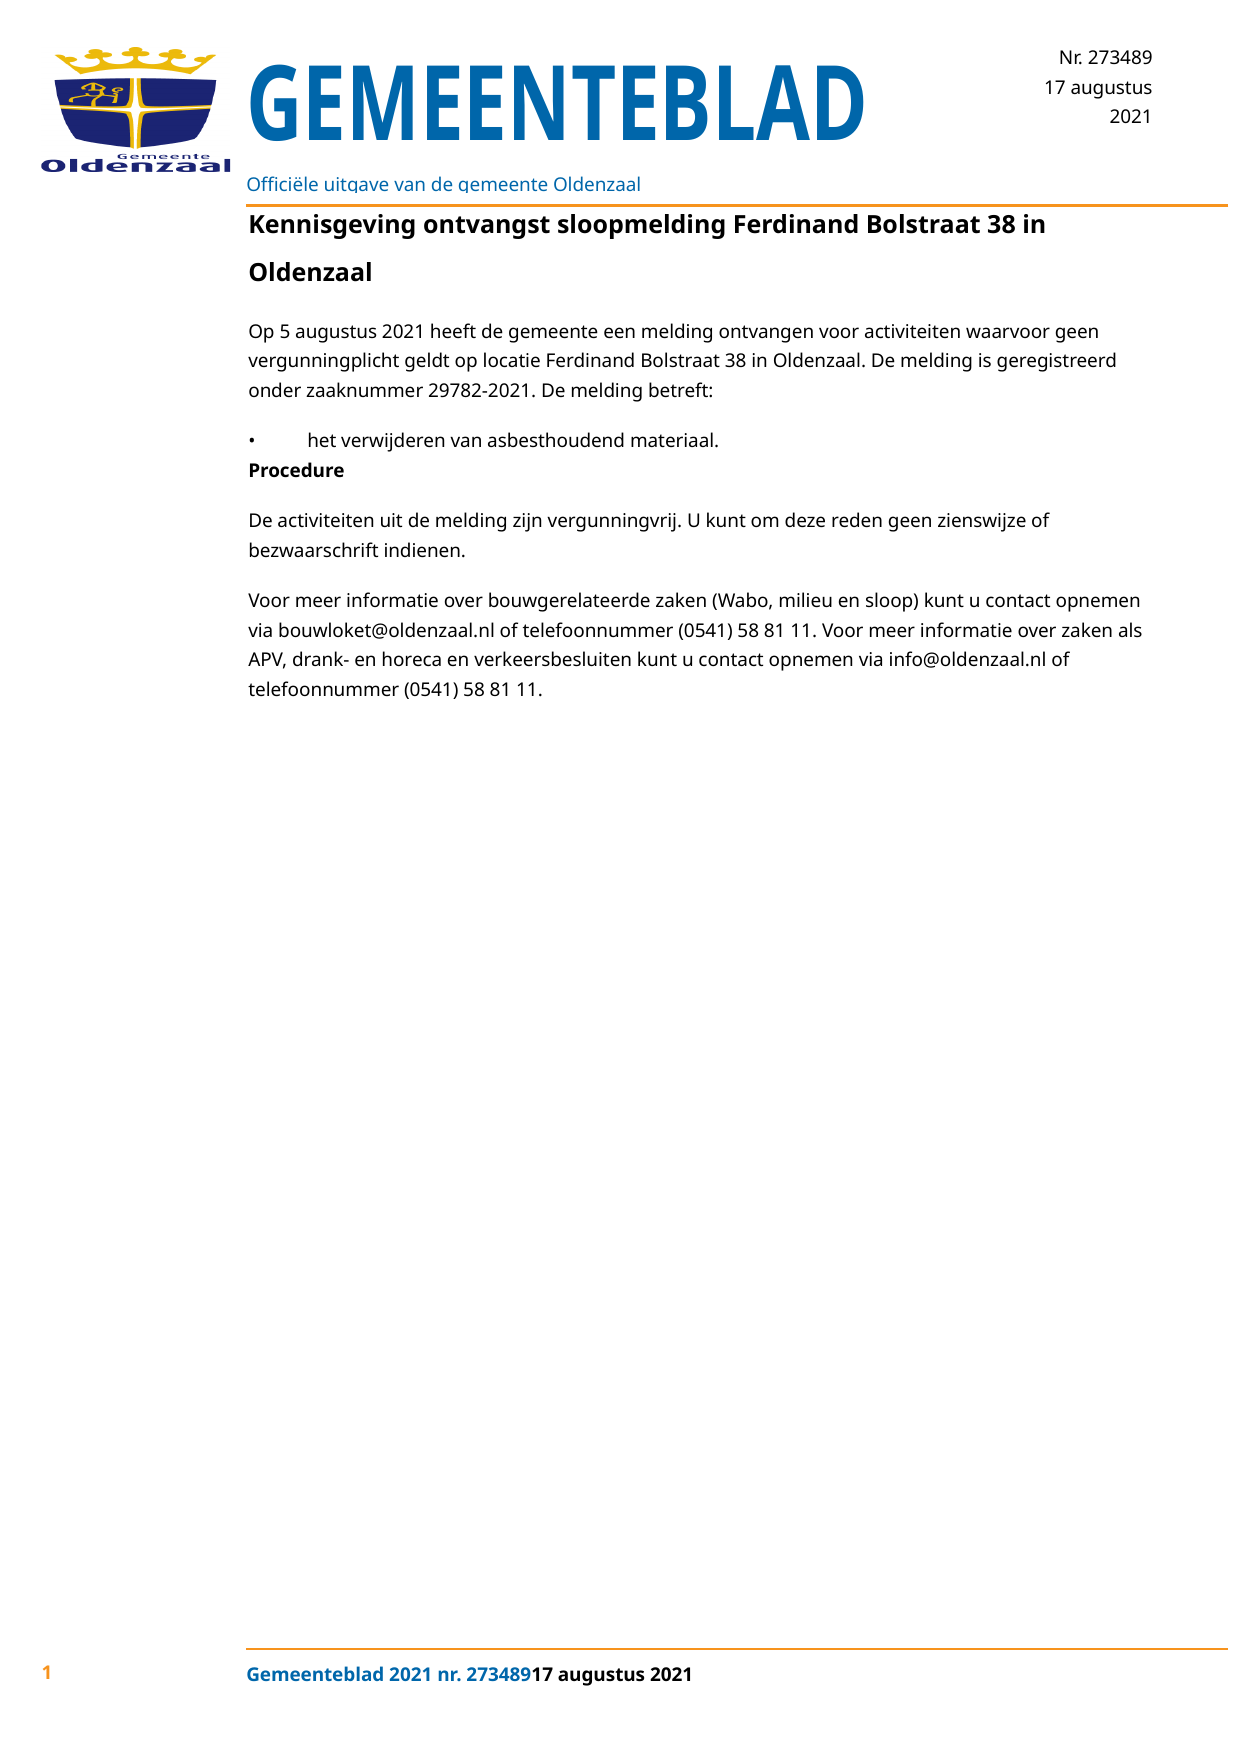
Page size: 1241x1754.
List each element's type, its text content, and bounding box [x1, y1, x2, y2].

text De activiteiten uit de melding zijn vergunningvrij. U kunt om deze reden geen zienswijze of bezwaarschrift indienen. [248, 507, 1152, 563]
list het verwijderen van asbesthoudend materiaal. [248, 427, 1152, 453]
picture [41, 47, 231, 172]
text Voor meer informatie over bouwgerelateerde zaken (Wabo, milieu en sloop) kunt u contact opnemen via bouwloket@oldenzaal.nl of telefoonnummer (0541) 58 81 11. Voor meer informatie over zaken als APV, drank- en horeca en verkeersbesluiten kunt u contact opnemen via info@oldenzaal.nl of telefoonnummer (0541) 58 81 11. [248, 587, 1152, 702]
text Kennisgeving ontvangst sloopmelding Ferdinand Bolstraat 38 in Oldenzaal [248, 207, 1152, 288]
text Procedure [248, 457, 1152, 483]
text Op 5 augustus 2021 heeft de gemeente een melding ontvangen voor activiteiten waarvoor geen vergunningplicht geldt op locatie Ferdinand Bolstraat 38 in Oldenzaal. De melding is geregistreerd onder zaaknummer 29782-2021. De melding betreft: [248, 318, 1152, 403]
